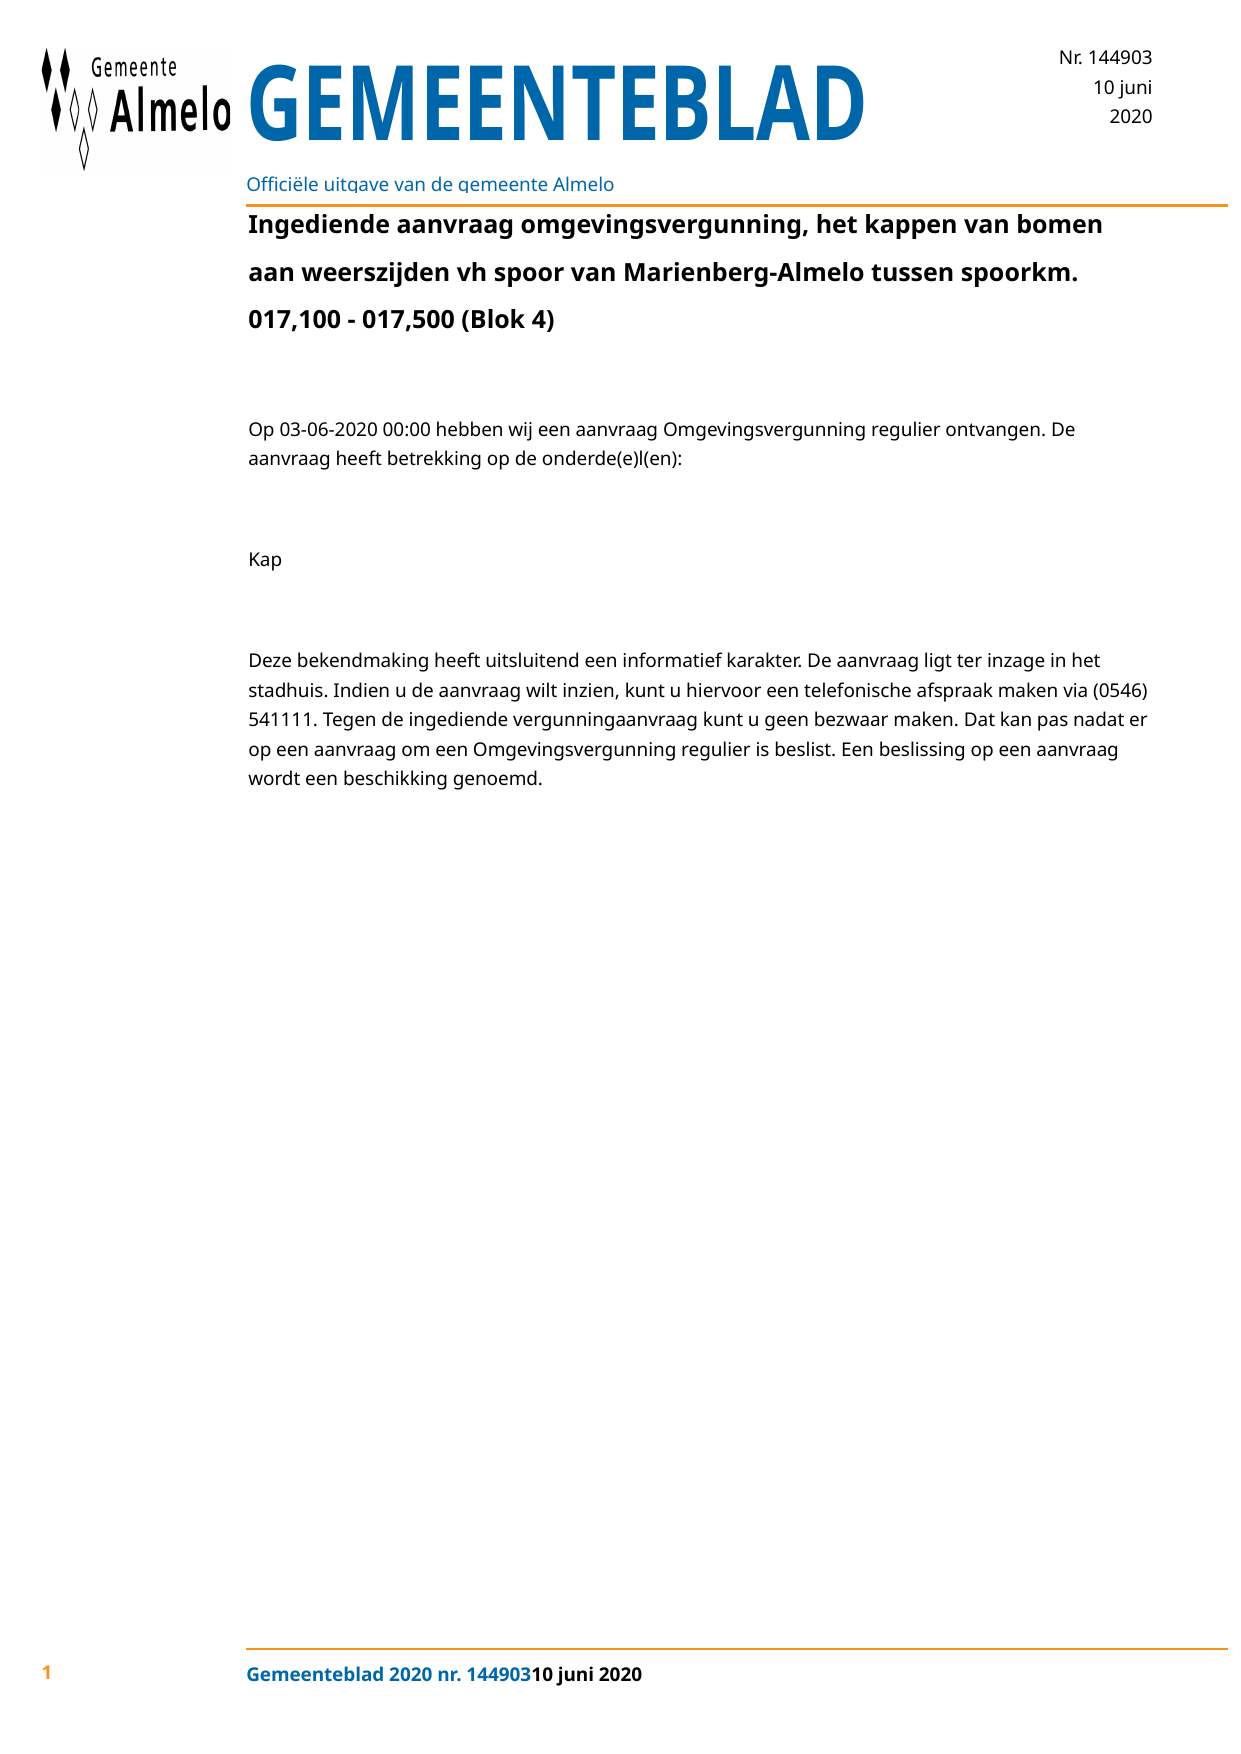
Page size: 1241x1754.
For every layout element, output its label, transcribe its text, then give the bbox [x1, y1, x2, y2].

text Op 03-06-2020 00:00 hebben wij een aanvraag Omgevingsvergunning regulier ontvangen. De aanvraag heeft betrekking op de onderde(e)l(en): [248, 416, 1152, 471]
text Deze bekendmaking heeft uitsluitend een informatief karakter. De aanvraag ligt ter inzage in het stadhuis. Indien u de aanvraag wilt inzien, kunt u hiervoor een telefonische afspraak maken via (0546) 541111. Tegen de ingediende vergunningaanvraag kunt u geen bezwaar maken. Dat kan pas nadat er op een aanvraag om een Omgevingsvergunning regulier is beslist. Een beslissing op een aanvraag wordt een beschikking genoemd. [248, 647, 1152, 791]
text Ingediende aanvraag omgevingsvergunning, het kappen van bomen aan weerszijden vh spoor van Marienberg-Almelo tussen spoorkm. 017,100 - 017,500 (Blok 4) [248, 207, 1152, 336]
picture [41, 47, 231, 172]
text Kap [248, 546, 1152, 572]
